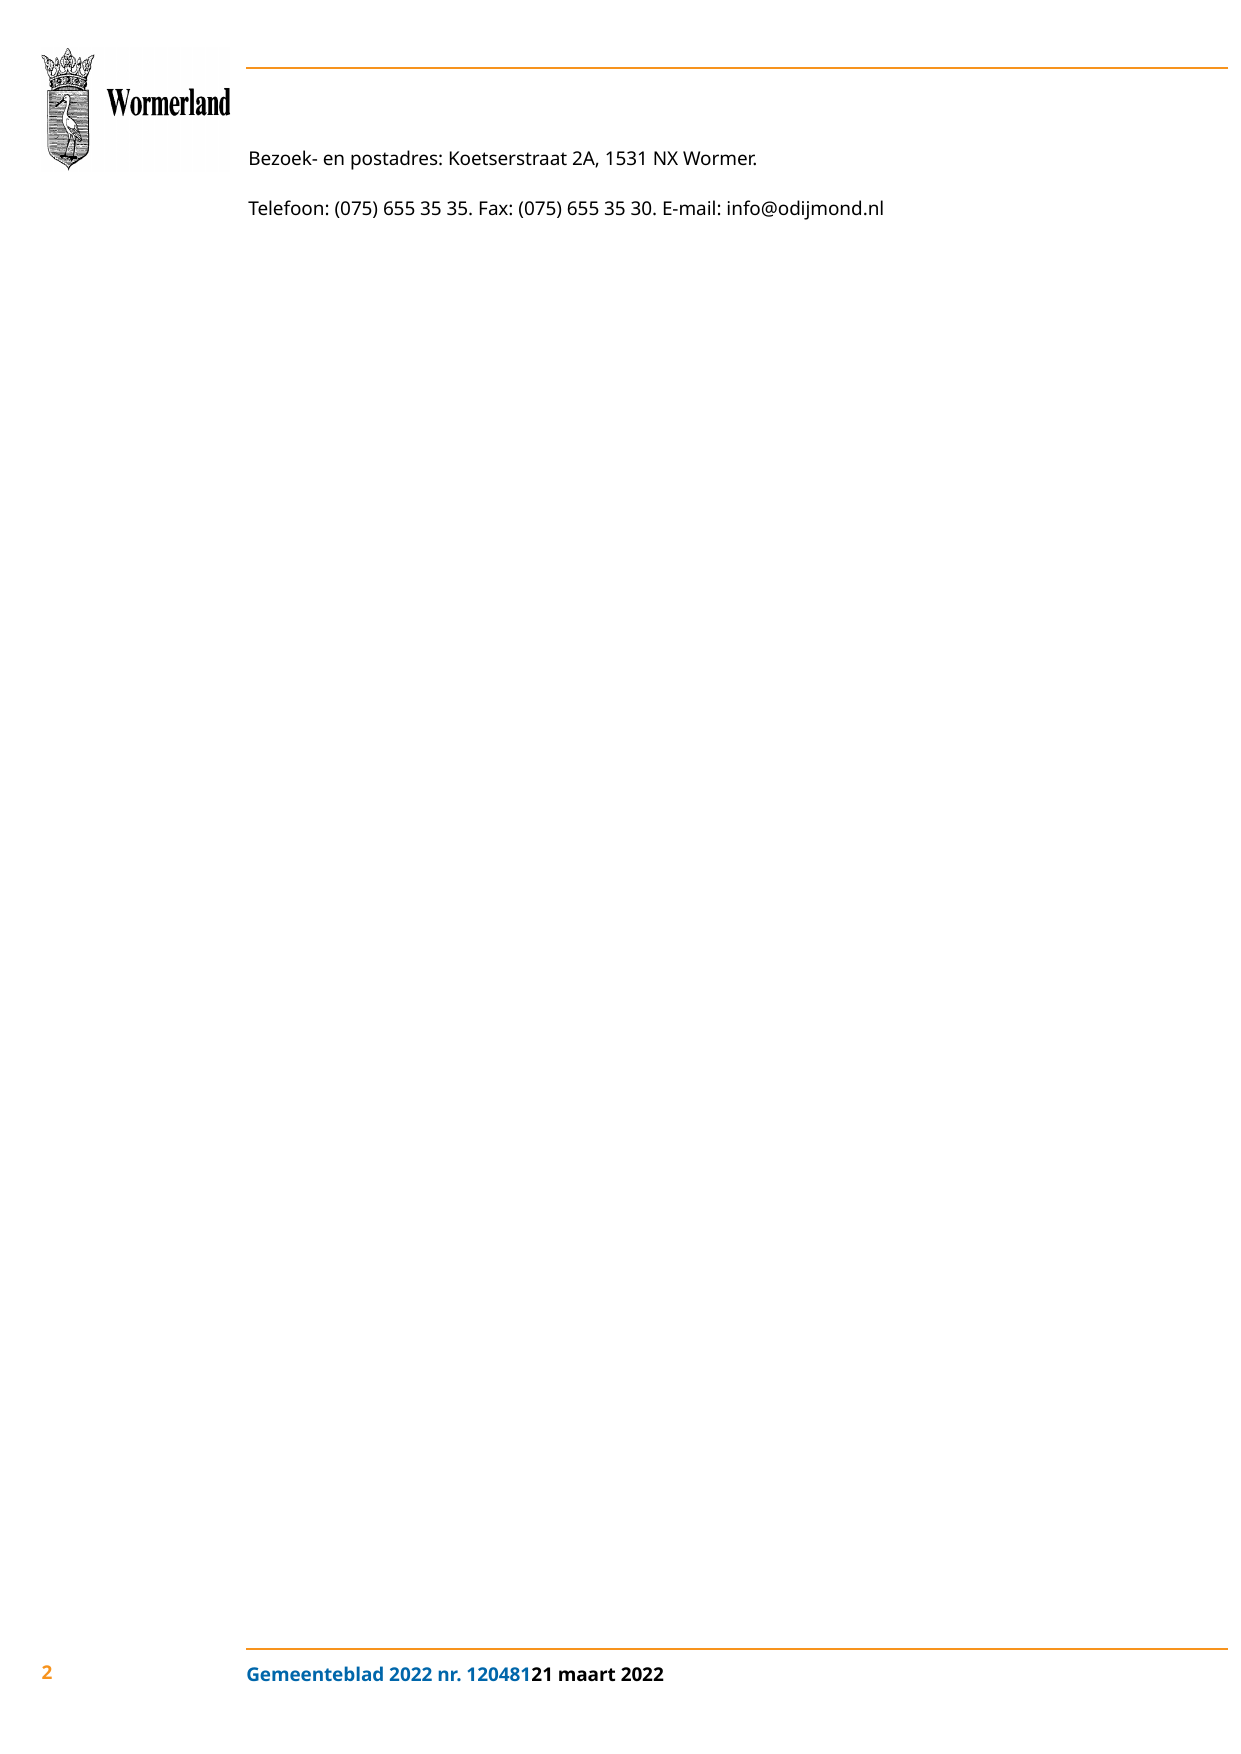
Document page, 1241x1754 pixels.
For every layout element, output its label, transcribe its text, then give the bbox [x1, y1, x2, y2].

text Bezoek- en postadres: Koetserstraat 2A, 1531 NX Wormer. [248, 145, 1152, 171]
text Telefoon: (075) 655 35 35. Fax: (075) 655 35 30. E-mail: info@odijmond.nl [248, 196, 1152, 221]
picture [41, 47, 231, 172]
